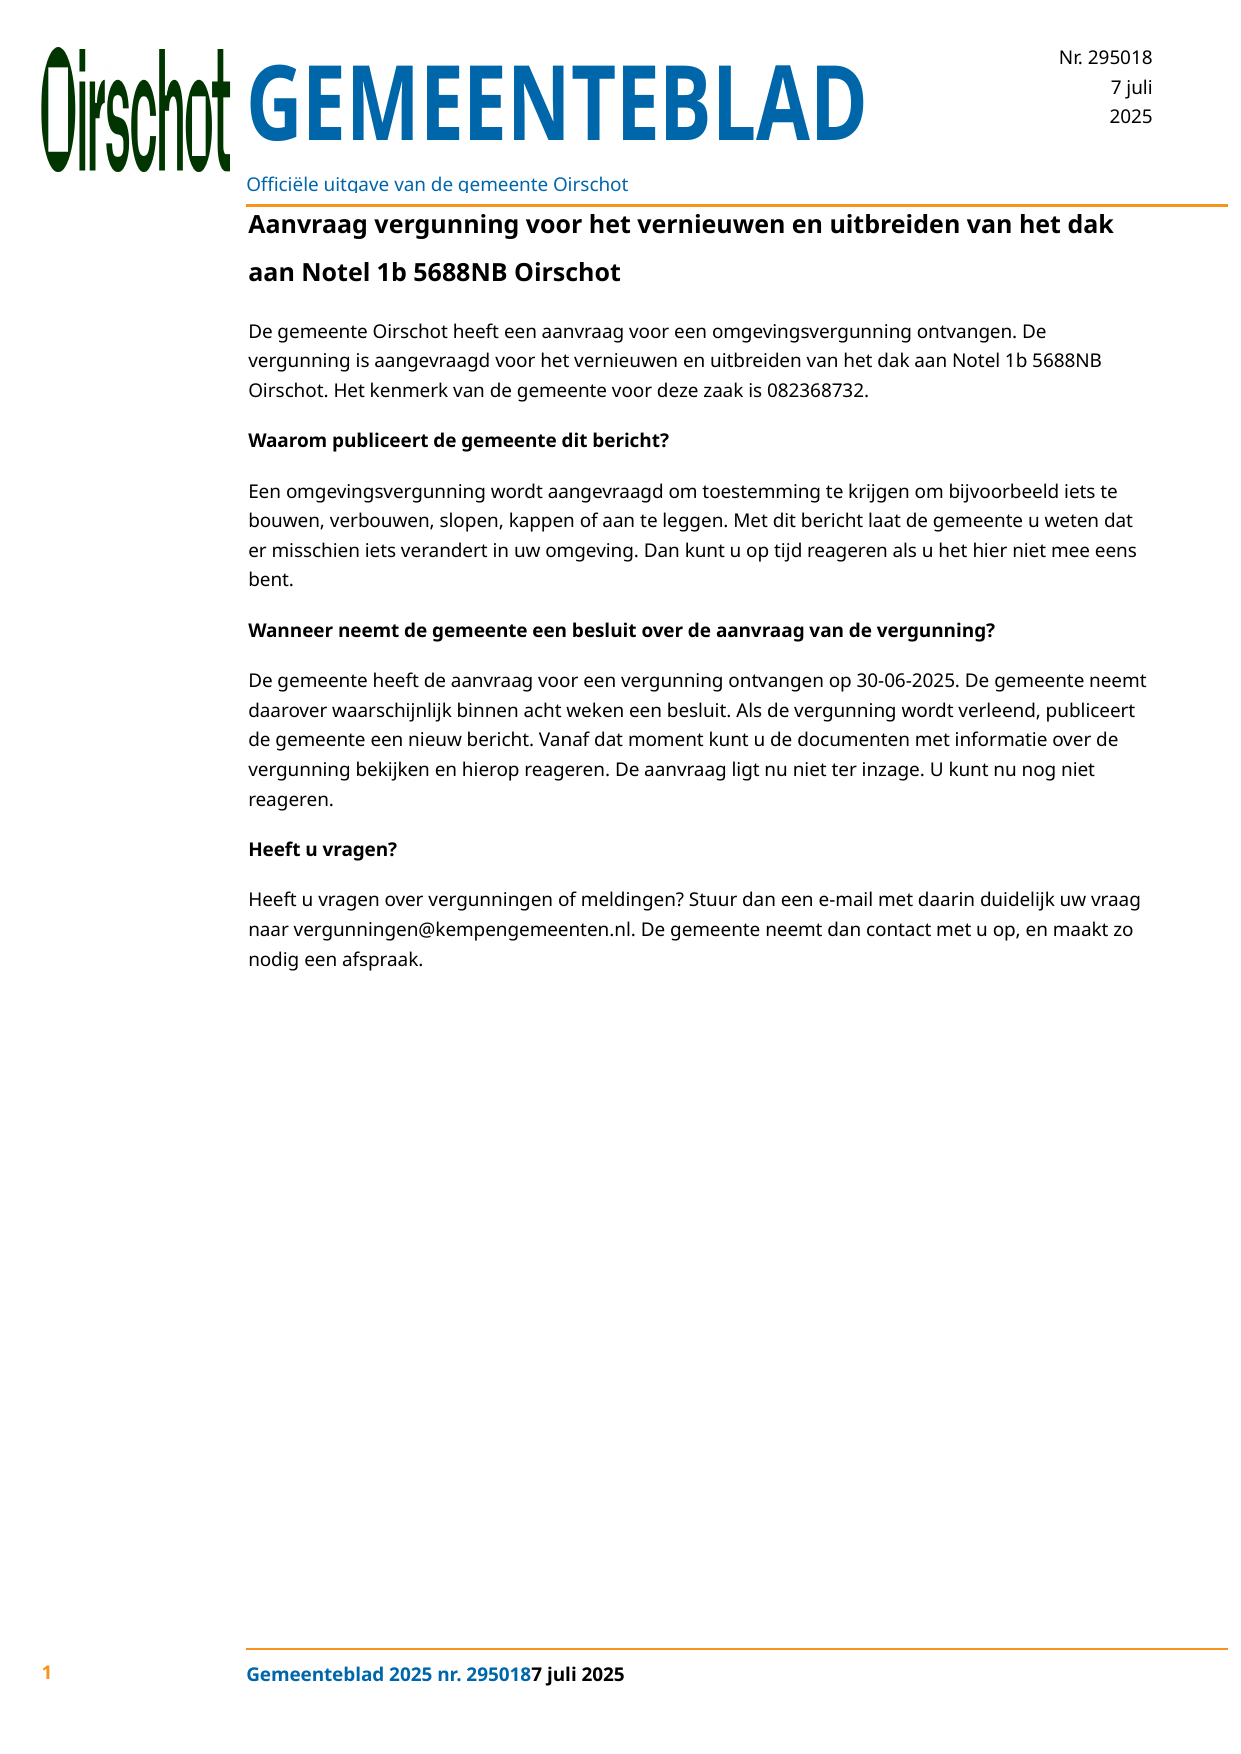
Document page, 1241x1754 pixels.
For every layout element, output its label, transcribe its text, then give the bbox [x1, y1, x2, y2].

text Een omgevingsvergunning wordt aangevraagd om toestemming te krijgen om bijvoorbeeld iets te bouwen, verbouwen, slopen, kappen of aan te leggen. Met dit bericht laat de gemeente u weten dat er misschien iets verandert in uw omgeving. Dan kunt u op tijd reageren als u het hier niet mee eens bent. [248, 478, 1152, 592]
text Waarom publiceert de gemeente dit bericht? [248, 427, 1152, 453]
text De gemeente Oirschot heeft een aanvraag voor een omgevingsvergunning ontvangen. De vergunning is aangevraagd voor het vernieuwen en uitbreiden van het dak aan Notel 1b 5688NB Oirschot. Het kenmerk van de gemeente voor deze zaak is 082368732. [248, 318, 1152, 403]
text Aanvraag vergunning voor het vernieuwen en uitbreiden van het dak aan Notel 1b 5688NB Oirschot [248, 207, 1152, 288]
text Wanneer neemt de gemeente een besluit over de aanvraag van de vergunning? [248, 617, 1152, 643]
picture [41, 47, 231, 172]
text De gemeente heeft de aanvraag voor een vergunning ontvangen op 30-06-2025. De gemeente neemt daarover waarschijnlijk binnen acht weken een besluit. Als de vergunning wordt verleend, publiceert de gemeente een nieuw bericht. Vanaf dat moment kunt u de documenten met informatie over de vergunning bekijken en hierop reageren. De aanvraag ligt nu niet ter inzage. U kunt nu nog niet reageren. [248, 667, 1152, 812]
text Heeft u vragen? [248, 836, 1152, 862]
text Heeft u vragen over vergunningen of meldingen? Stuur dan een e-mail met daarin duidelijk uw vraag naar vergunningen@kempengemeenten.nl. De gemeente neemt dan contact met u op, en maakt zo nodig een afspraak. [248, 887, 1152, 972]
